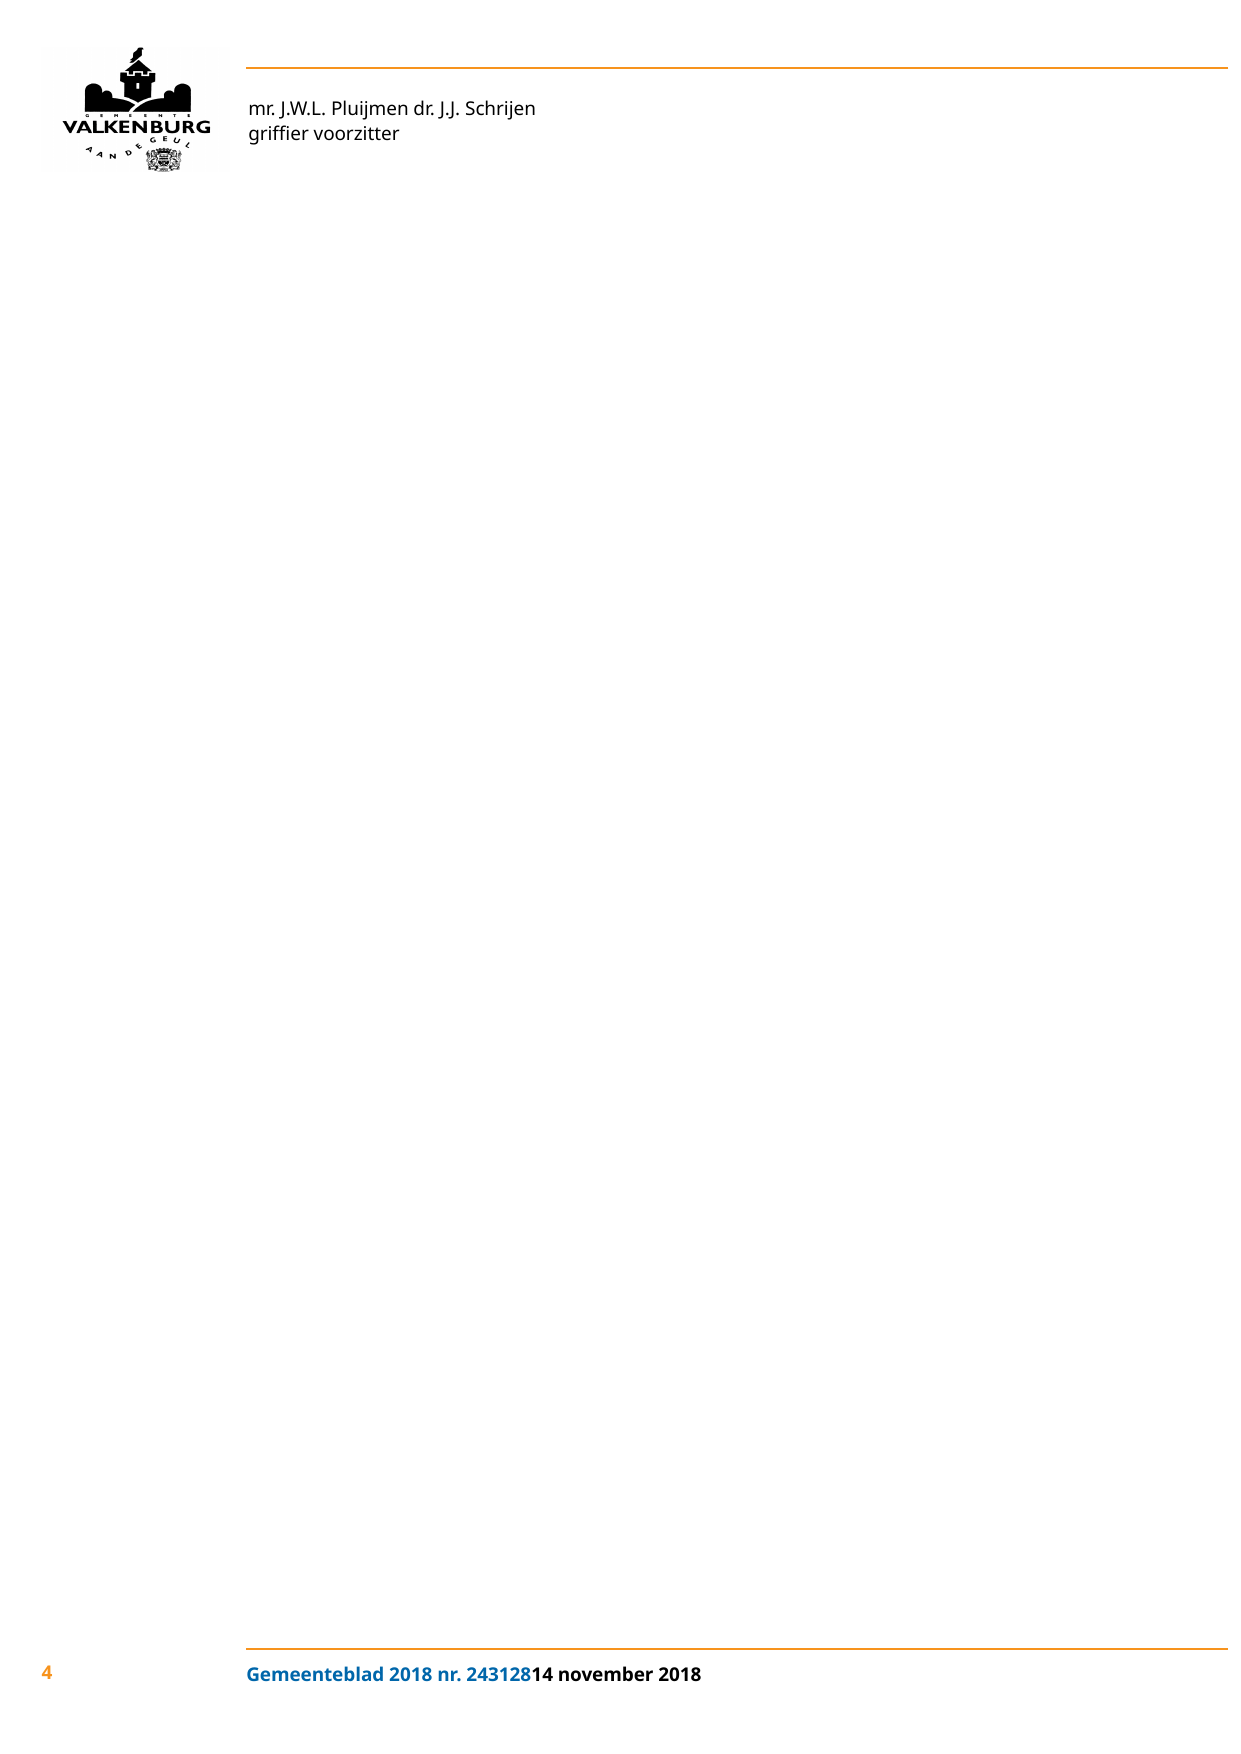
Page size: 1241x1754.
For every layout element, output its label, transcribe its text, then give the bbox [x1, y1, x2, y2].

text mr. J.W.L. Pluijmen dr. J.J. Schrijen [248, 95, 1152, 121]
text griffier voorzitter [248, 121, 1152, 146]
picture [41, 47, 231, 172]
